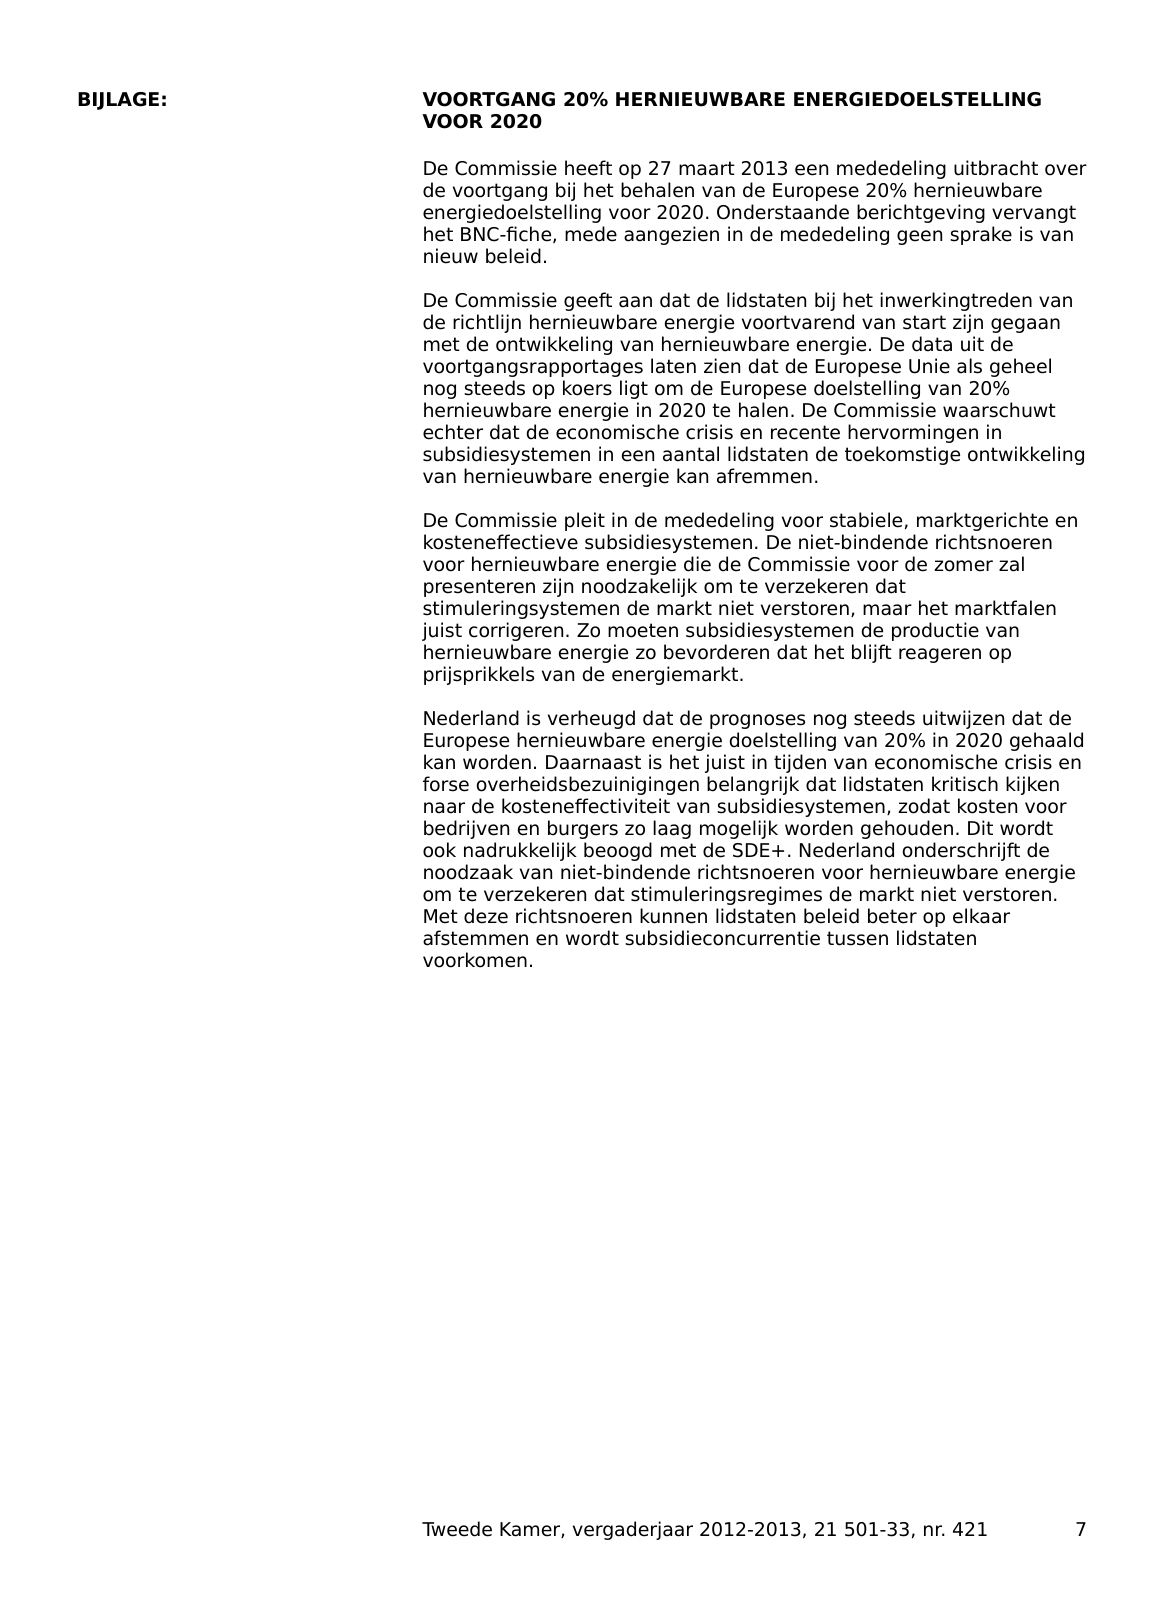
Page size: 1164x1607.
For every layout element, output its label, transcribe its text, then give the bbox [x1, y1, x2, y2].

subtitle BIJLAGE: VOORTGANG 20% HERNIEUWBARE ENERGIEDOELSTELLING VOOR 2020 [77, 89, 1087, 133]
text De Commissie geeft aan dat de lidstaten bij het inwerkingtreden van de richtlijn hernieuwbare energie voortvarend van start zijn gegaan met de ontwikkeling van hernieuwbare energie. De data uit de voortgangsrapportages laten zien dat de Europese Unie als geheel nog steeds op koers ligt om de Europese doelstelling van 20% hernieuwbare energie in 2020 te halen. De Commissie waarschuwt echter dat de economische crisis en recente hervormingen in subsidiesystemen in een aantal lidstaten de toekomstige ontwikkeling van hernieuwbare energie kan afremmen. [422, 290, 1087, 488]
text De Commissie pleit in de mededeling voor stabiele, marktgerichte en kosteneffectieve subsidiesystemen. De niet-bindende richtsnoeren voor hernieuwbare energie die de Commissie voor de zomer zal presenteren zijn noodzakelijk om te verzekeren dat stimuleringsystemen de markt niet verstoren, maar het marktfalen juist corrigeren. Zo moeten subsidiesystemen de productie van hernieuwbare energie zo bevorderen dat het blijft reageren op prijsprikkels van de energiemarkt. [422, 510, 1087, 686]
text De Commissie heeft op 27 maart 2013 een mededeling uitbracht over de voortgang bij het behalen van de Europese 20% hernieuwbare energiedoelstelling voor 2020. Onderstaande berichtgeving vervangt het BNC-fiche, mede aangezien in de mededeling geen sprake is van nieuw beleid. [422, 158, 1087, 268]
text Nederland is verheugd dat de prognoses nog steeds uitwijzen dat de Europese hernieuwbare energie doelstelling van 20% in 2020 gehaald kan worden. Daarnaast is het juist in tijden van economische crisis en forse overheidsbezuinigingen belangrijk dat lidstaten kritisch kijken naar de kosteneffectiviteit van subsidiesystemen, zodat kosten voor bedrijven en burgers zo laag mogelijk worden gehouden. Dit wordt ook nadrukkelijk beoogd met de SDE+. Nederland onderschrijft de noodzaak van niet-bindende richtsnoeren voor hernieuwbare energie om te verzekeren dat stimuleringsregimes de markt niet verstoren. Met deze richtsnoeren kunnen lidstaten beleid beter op elkaar afstemmen en wordt subsidieconcurrentie tussen lidstaten voorkomen. [422, 708, 1087, 972]
